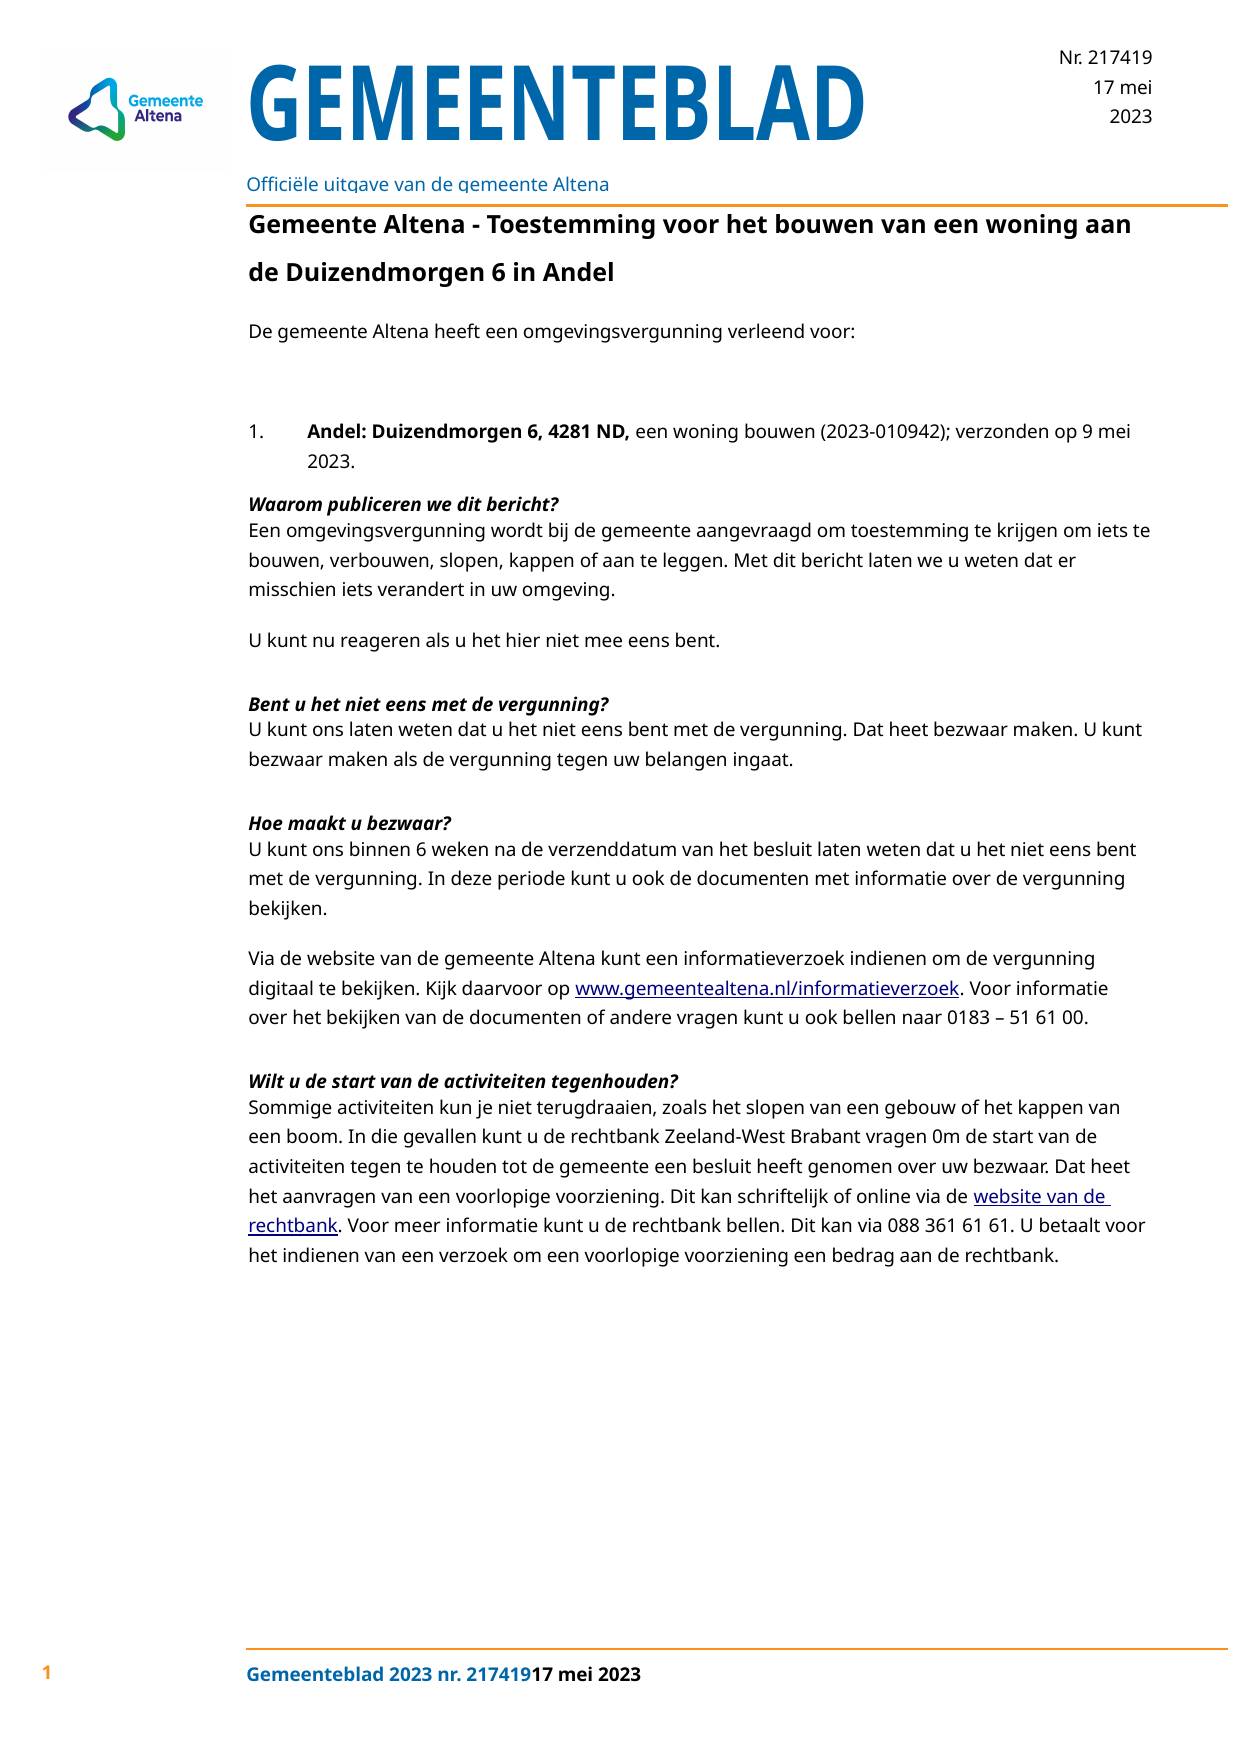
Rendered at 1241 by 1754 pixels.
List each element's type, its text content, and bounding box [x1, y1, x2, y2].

text Sommige activiteiten kun je niet terugdraaien, zoals het slopen van een gebouw of het kappen van een boom. In die gevallen kunt u de rechtbank Zeeland-West Brabant vragen 0m de start van de activiteiten tegen te houden tot de gemeente een besluit heeft genomen over uw bezwaar. Dat heet het aanvragen van een voorlopige voorziening. Dit kan schriftelijk of online via de website van de rechtbank. Voor meer informatie kunt u de rechtbank bellen. Dit kan via 088 361 61 61. U betaalt voor het indienen van een verzoek om een voorlopige voorziening een bedrag aan de rechtbank. [248, 1094, 1152, 1268]
text U kunt ons laten weten dat u het niet eens bent met de vergunning. Dat heet bezwaar maken. U kunt bezwaar maken als de vergunning tegen uw belangen ingaat. [248, 716, 1152, 772]
text De gemeente Altena heeft een omgevingsvergunning verleend voor: [248, 318, 1152, 344]
text U kunt nu reageren als u het hier niet mee eens bent. [248, 627, 1152, 652]
list Andel: Duizendmorgen 6, 4281 ND, een woning bouwen (2023-010942); verzonden op 9 mei 2023. [248, 419, 1152, 474]
text U kunt ons binnen 6 weken na de verzenddatum van het besluit laten weten dat u het niet eens bent met de vergunning. In deze periode kunt u ook de documenten met informatie over de vergunning bekijken. [248, 836, 1152, 921]
text Via de website van de gemeente Altena kunt een informatieverzoek indienen om de vergunning digitaal te bekijken. Kijk daarvoor op www.gemeentealtena.nl/informatieverzoek. Voor informatie over het bekijken van de documenten of andere vragen kunt u ook bellen naar 0183 – 51 61 00. [248, 945, 1152, 1030]
text Waarom publiceren we dit bericht? [248, 491, 1152, 517]
text Een omgevingsvergunning wordt bij de gemeente aangevraagd om toestemming te krijgen om iets te bouwen, verbouwen, slopen, kappen of aan te leggen. Met dit bericht laten we u weten dat er misschien iets verandert in uw omgeving. [248, 517, 1152, 602]
picture [41, 47, 231, 172]
text Wilt u de start van de activiteiten tegenhouden? [248, 1068, 1152, 1094]
text Bent u het niet eens met de vergunning? [248, 691, 1152, 716]
text Gemeente Altena - Toestemming voor het bouwen van een woning aan de Duizendmorgen 6 in Andel [248, 207, 1152, 288]
text Hoe maakt u bezwaar? [248, 810, 1152, 836]
